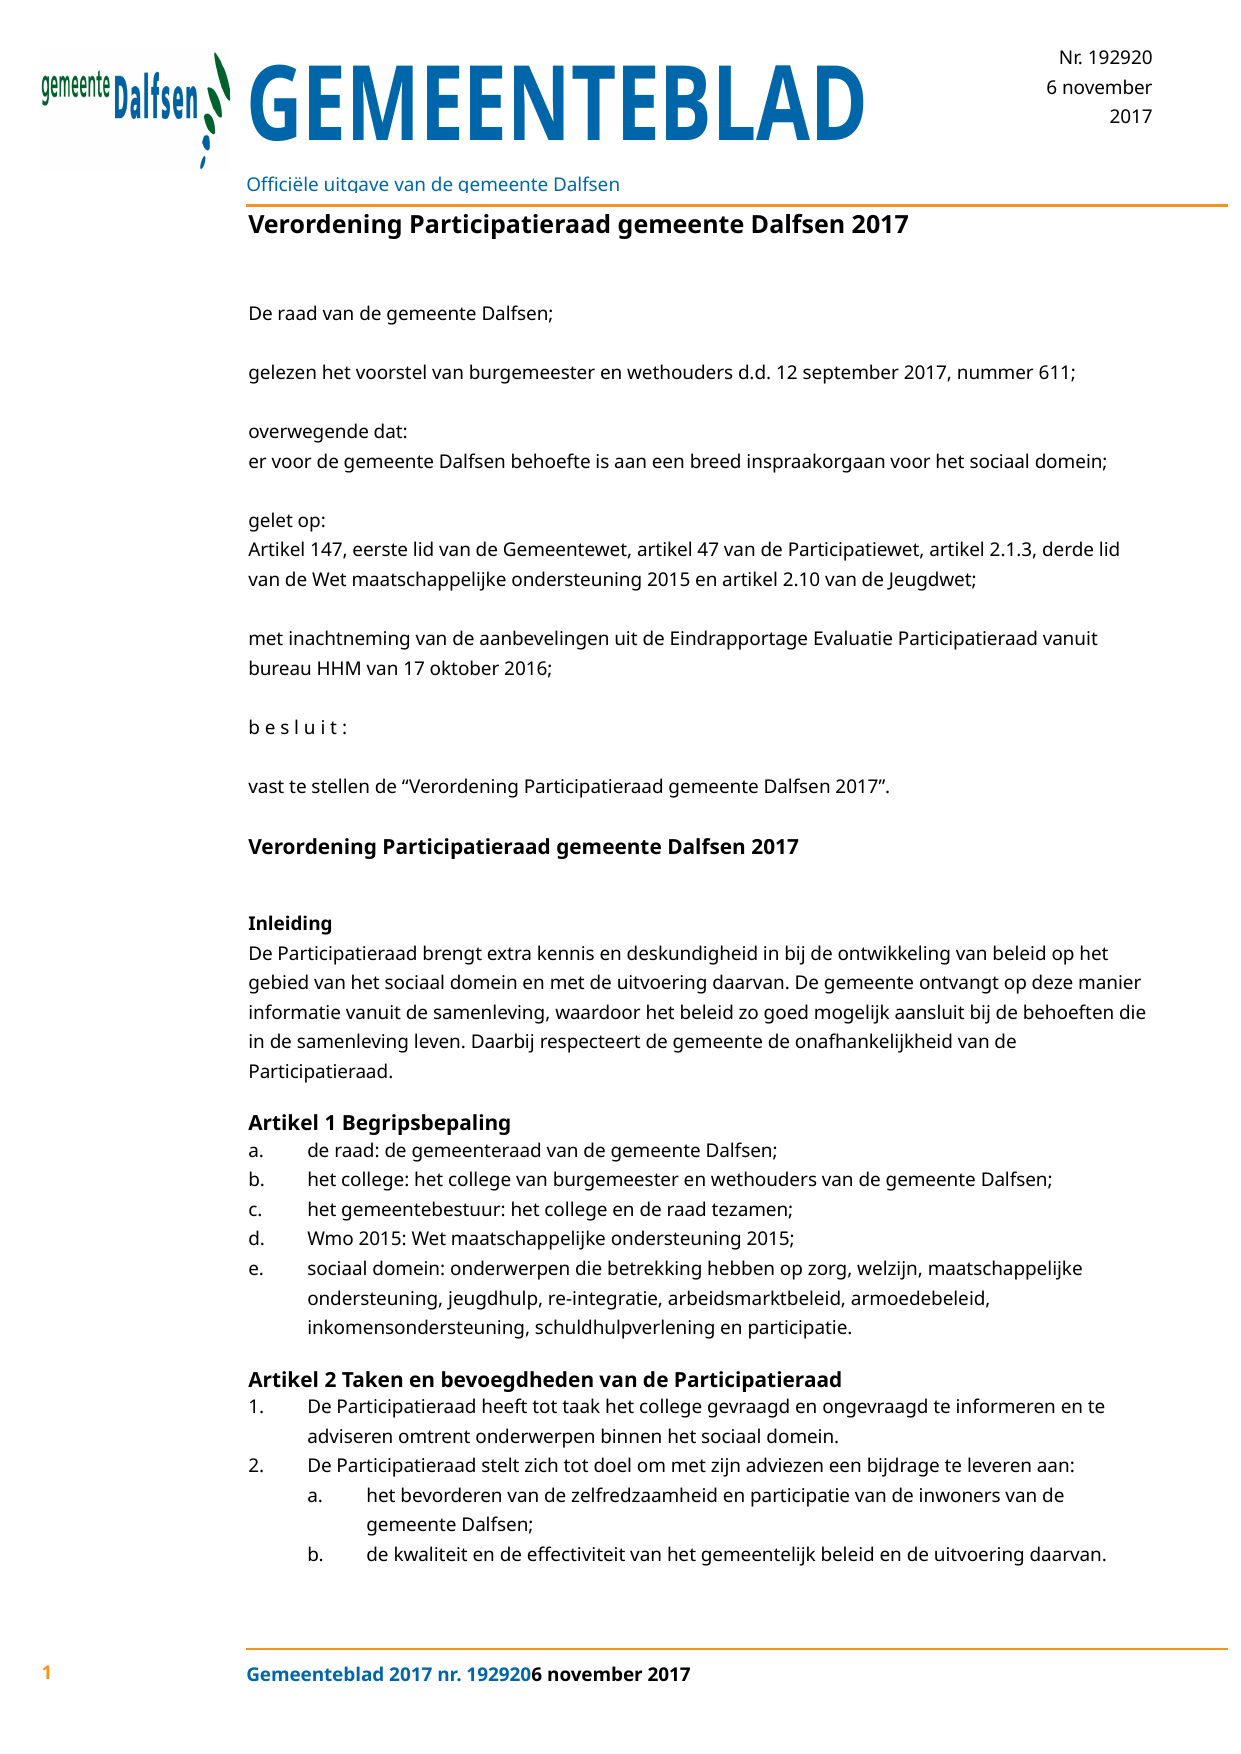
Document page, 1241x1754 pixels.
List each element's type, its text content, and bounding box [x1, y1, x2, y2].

text met inachtneming van de aanbevelingen uit de Eindrapportage Evaluatie Participatieraad vanuit bureau HHM van 17 oktober 2016; [248, 625, 1152, 681]
list De Participatieraad stelt zich tot doel om met zijn adviezen een bijdrage te leveren aan: [248, 1452, 1152, 1478]
picture [41, 47, 231, 172]
text Artikel 2 Taken en bevoegdheden van de Participatieraad [248, 1365, 1152, 1393]
text gelezen het voorstel van burgemeester en wethouders d.d. 12 september 2017, nummer 611; [248, 359, 1152, 385]
text De raad van de gemeente Dalfsen; [248, 300, 1152, 326]
list sociaal domein: onderwerpen die betrekking hebben op zorg, welzijn, maatschappelijke ondersteuning, jeugdhulp, re-integratie, arbeidsmarktbeleid, armoedebeleid, inkomensondersteuning, schuldhulpverlening en participatie. [248, 1255, 1152, 1340]
text Artikel 147, eerste lid van de Gemeentewet, artikel 47 van de Participatiewet, artikel 2.1.3, derde lid van de Wet maatschappelijke ondersteuning 2015 en artikel 2.10 van de Jeugdwet; [248, 537, 1152, 592]
list het gemeentebestuur: het college en de raad tezamen; [248, 1196, 1152, 1222]
text De Participatieraad brengt extra kennis en deskundigheid in bij de ontwikkeling van beleid op het gebied van het sociaal domein en met de uitvoering daarvan. De gemeente ontvangt op deze manier informatie vanuit de samenleving, waardoor het beleid zo goed mogelijk aansluit bij de behoeften die in de samenleving leven. Daarbij respecteert de gemeente de onafhankelijkheid van de Participatieraad. [248, 940, 1152, 1084]
text Verordening Participatieraad gemeente Dalfsen 2017 [248, 207, 1152, 241]
text gelet op: [248, 507, 1152, 533]
list het college: het college van burgemeester en wethouders van de gemeente Dalfsen; [248, 1166, 1152, 1192]
text er voor de gemeente Dalfsen behoefte is aan een breed inspraakorgaan voor het sociaal domein; [248, 448, 1152, 473]
text Inleiding [248, 910, 1152, 936]
list Wmo 2015: Wet maatschappelijke ondersteuning 2015; [248, 1226, 1152, 1251]
text b e s l u i t : [248, 714, 1152, 740]
list de kwaliteit en de effectiviteit van het gemeentelijk beleid en de uitvoering daarvan. [307, 1541, 1152, 1567]
text Artikel 1 Begripsbepaling [248, 1108, 1152, 1137]
text overwegende dat: [248, 418, 1152, 444]
list De Participatieraad heeft tot taak het college gevraagd en ongevraagd te informeren en te adviseren omtrent onderwerpen binnen het sociaal domein. [248, 1393, 1152, 1448]
text Verordening Participatieraad gemeente Dalfsen 2017 [248, 832, 1152, 861]
list de raad: de gemeenteraad van de gemeente Dalfsen; [248, 1137, 1152, 1163]
list het bevorderen van de zelfredzaamheid en participatie van de inwoners van de gemeente Dalfsen; [307, 1482, 1152, 1537]
text vast te stellen de “Verordening Participatieraad gemeente Dalfsen 2017”. [248, 773, 1152, 799]
